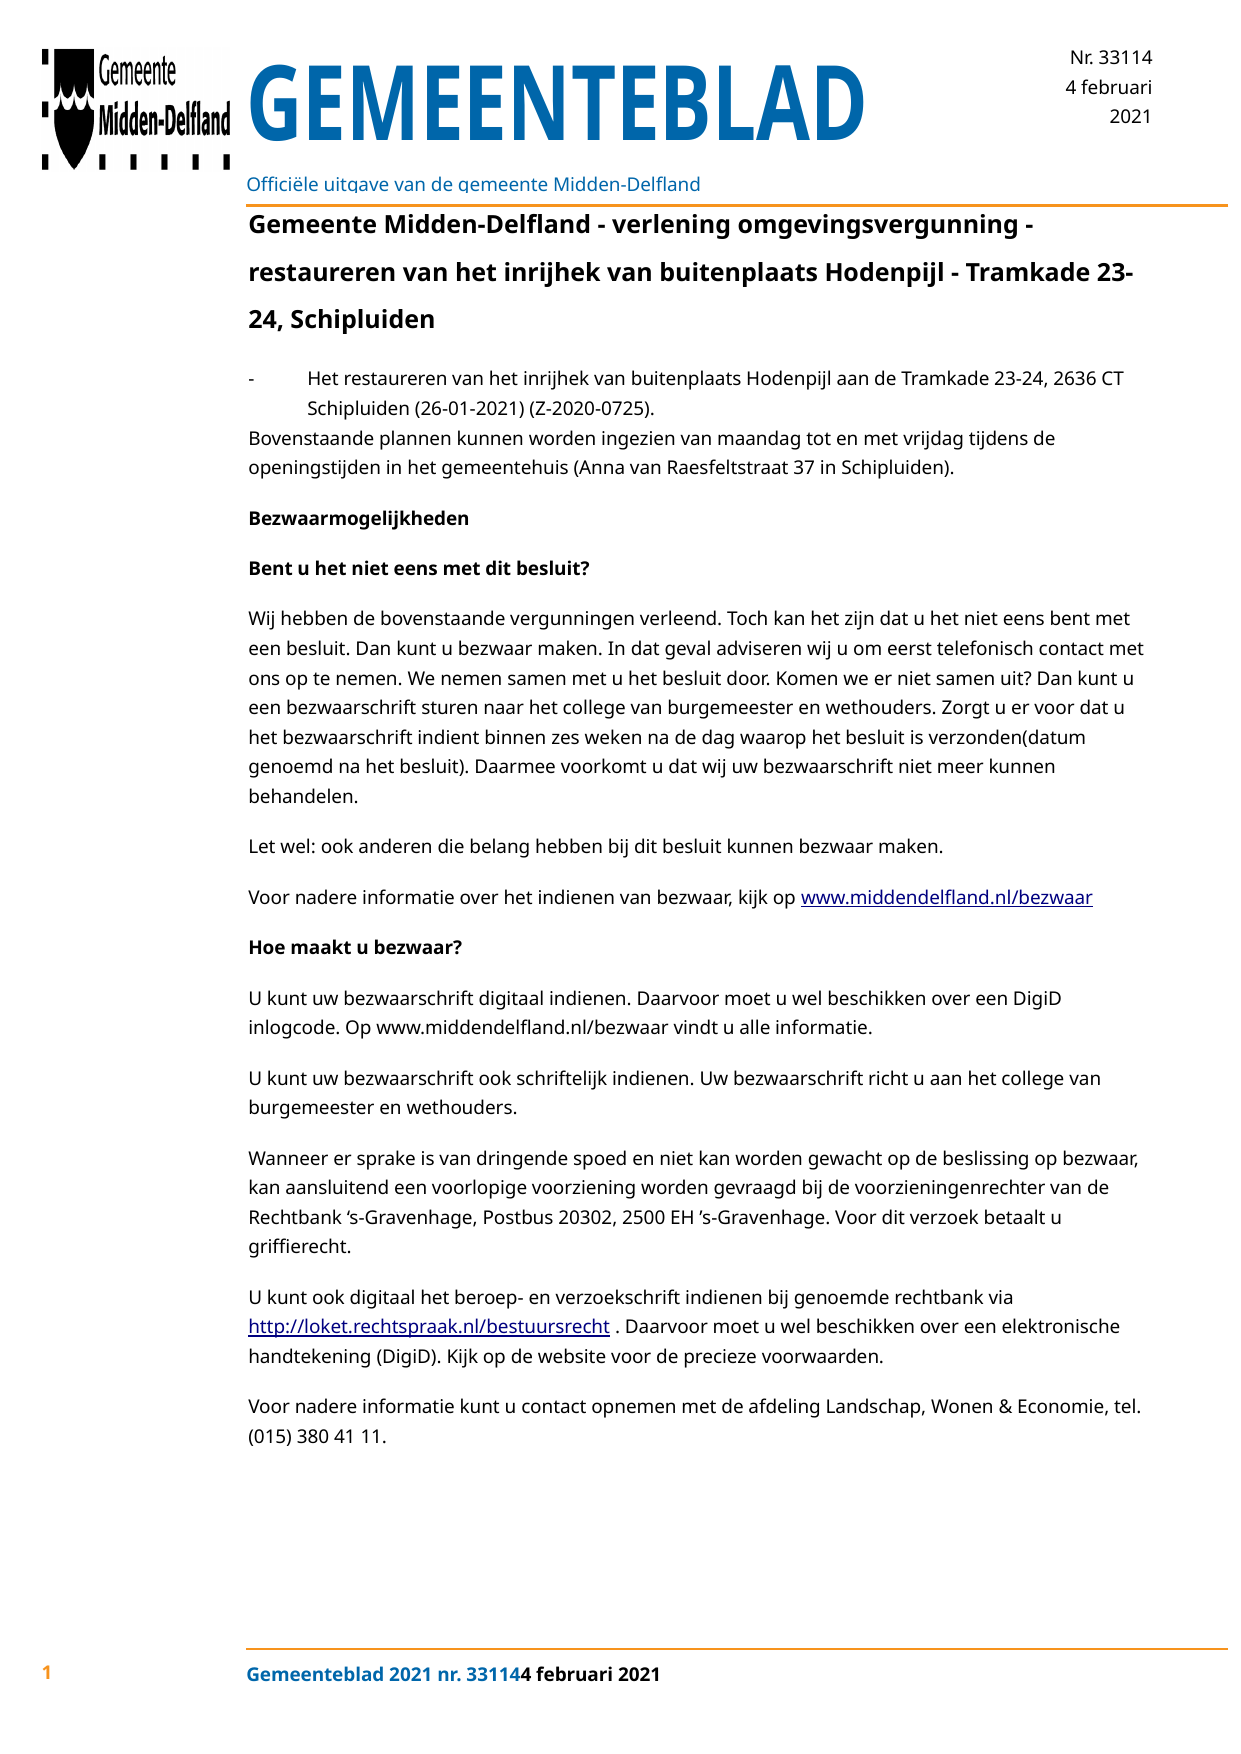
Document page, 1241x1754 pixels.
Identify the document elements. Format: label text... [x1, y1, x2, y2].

text Bezwaarmogelijkheden [248, 505, 1152, 530]
text Let wel: ook anderen die belang hebben bij dit besluit kunnen bezwaar maken. [248, 833, 1152, 859]
text Bovenstaande plannen kunnen worden ingezien van maandag tot en met vrijdag tijdens de openingstijden in het gemeentehuis (Anna van Raesfeltstraat 37 in Schipluiden). [248, 425, 1152, 480]
text Gemeente Midden-Delfland - verlening omgevingsvergunning - restaureren van het inrijhek van buitenplaats Hodenpijl - Tramkade 23-24, Schipluiden [248, 207, 1152, 336]
text Voor nadere informatie kunt u contact opnemen met de afdeling Landschap, Wonen & Economie, tel. (015) 380 41 11. [248, 1393, 1152, 1449]
text Bent u het niet eens met dit besluit? [248, 555, 1152, 581]
text U kunt uw bezwaarschrift digitaal indienen. Daarvoor moet u wel beschikken over een DigiD inlogcode. Op www.middendelfland.nl/bezwaar vindt u alle informatie. [248, 985, 1152, 1040]
list Het restaureren van het inrijhek van buitenplaats Hodenpijl aan de Tramkade 23-24, 2636 CT Schipluiden (26-01-2021) (Z-2020-0725). [248, 366, 1152, 421]
text U kunt ook digitaal het beroep- en verzoekschrift indienen bij genoemde rechtbank via http://loket.rechtspraak.nl/bestuursrecht . Daarvoor moet u wel beschikken over een elektronische handtekening (DigiD). Kijk op de website voor de precieze voorwaarden. [248, 1284, 1152, 1369]
text U kunt uw bezwaarschrift ook schriftelijk indienen. Uw bezwaarschrift richt u aan het college van burgemeester en wethouders. [248, 1065, 1152, 1120]
text Hoe maakt u bezwaar? [248, 934, 1152, 960]
picture [41, 47, 231, 172]
text Voor nadere informatie over het indienen van bezwaar, kijk op www.middendelfland.nl/bezwaar [248, 884, 1152, 909]
text Wanneer er sprake is van dringende spoed en niet kan worden gewacht op de beslissing op bezwaar, kan aansluitend een voorlopige voorziening worden gevraagd bij de voorzieningenrechter van de Rechtbank ‘s-Gravenhage, Postbus 20302, 2500 EH ’s-Gravenhage. Voor dit verzoek betaalt u griffierecht. [248, 1145, 1152, 1259]
text Wij hebben de bovenstaande vergunningen verleend. Toch kan het zijn dat u het niet eens bent met een besluit. Dan kunt u bezwaar maken. In dat geval adviseren wij u om eerst telefonisch contact met ons op te nemen. We nemen samen met u het besluit door. Komen we er niet samen uit? Dan kunt u een bezwaarschrift sturen naar het college van burgemeester en wethouders. Zorgt u er voor dat u het bezwaarschrift indient binnen zes weken na de dag waarop het besluit is verzonden(datum genoemd na het besluit). Daarmee voorkomt u dat wij uw bezwaarschrift niet meer kunnen behandelen. [248, 606, 1152, 809]
